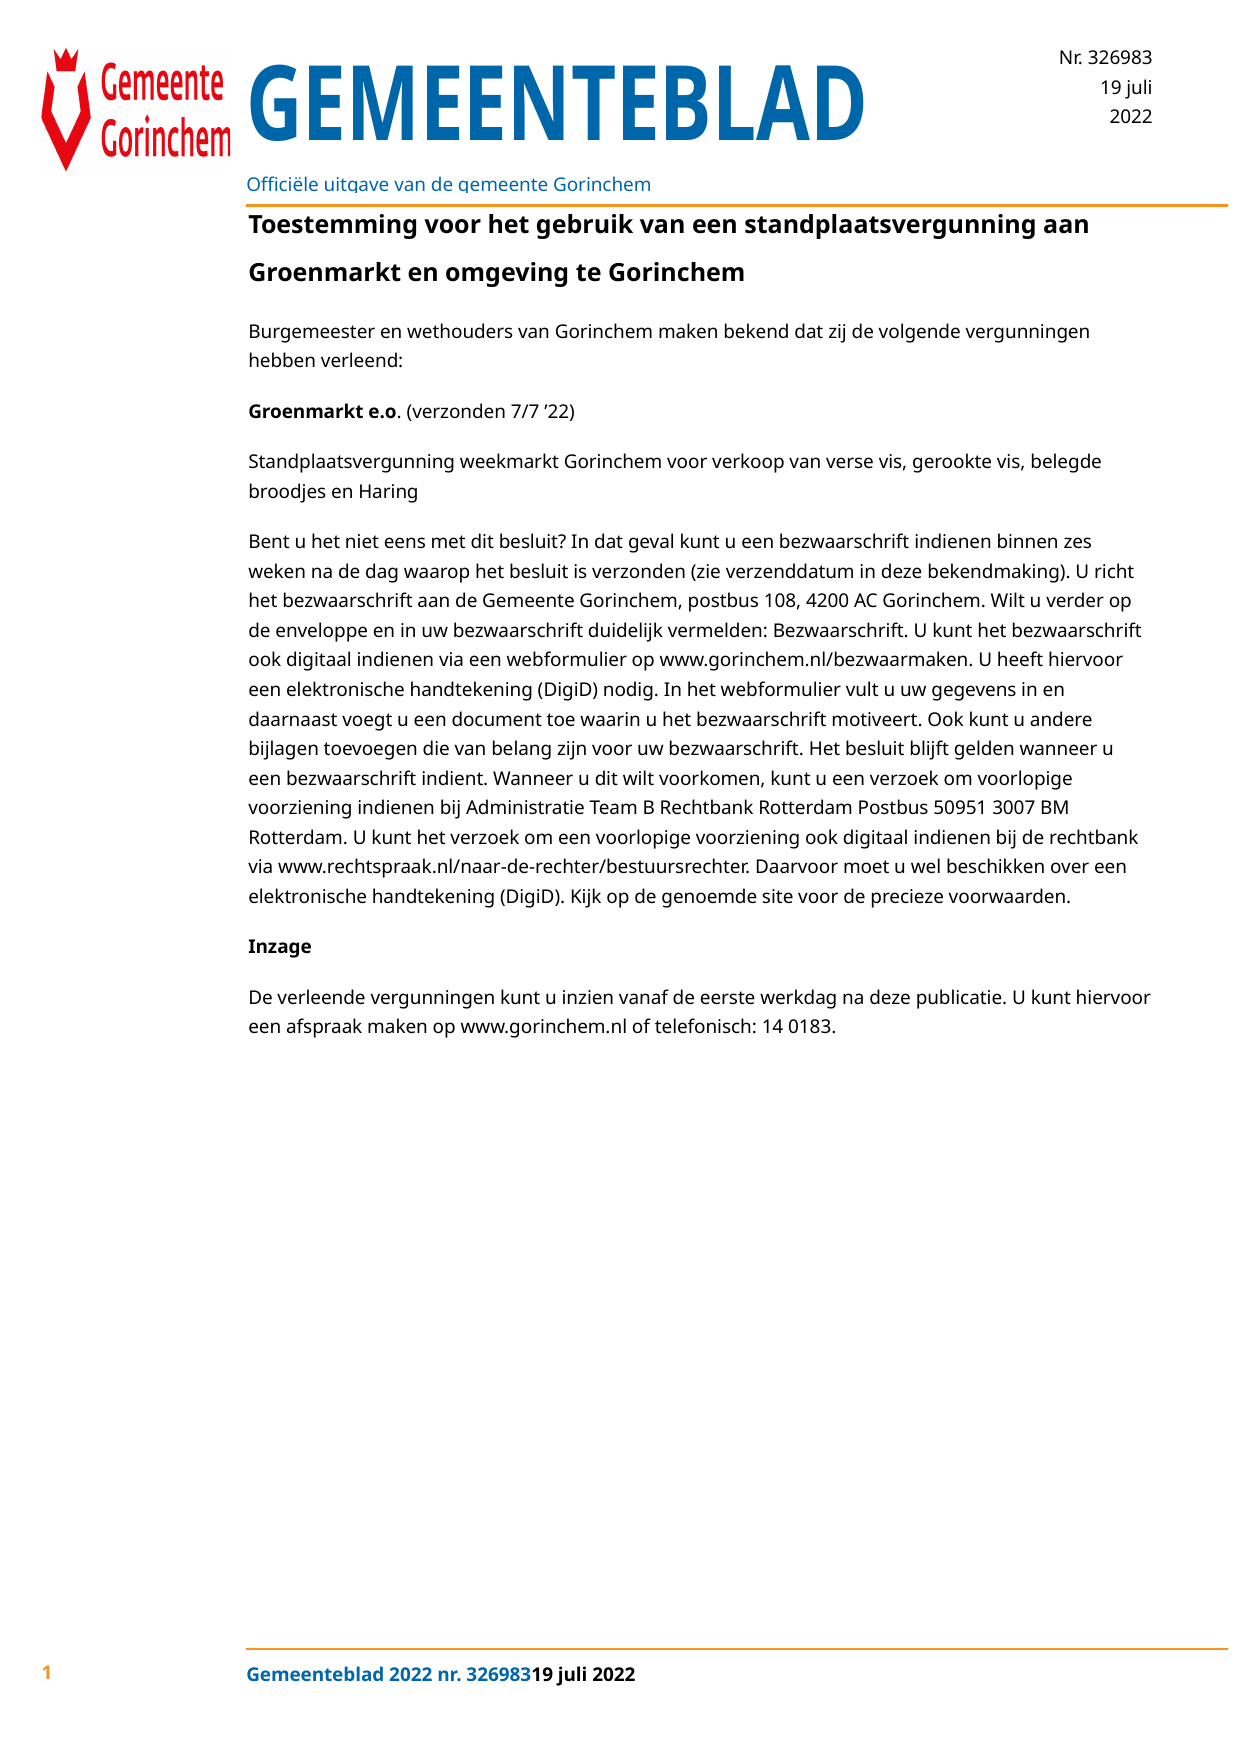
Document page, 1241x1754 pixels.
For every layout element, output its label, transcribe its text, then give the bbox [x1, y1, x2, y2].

text Bent u het niet eens met dit besluit? In dat geval kunt u een bezwaarschrift indienen binnen zes weken na de dag waarop het besluit is verzonden (zie verzenddatum in deze bekendmaking). U richt het bezwaarschrift aan de Gemeente Gorinchem, postbus 108, 4200 AC Gorinchem. Wilt u verder op de enveloppe en in uw bezwaarschrift duidelijk vermelden: Bezwaarschrift. U kunt het bezwaarschrift ook digitaal indienen via een webformulier op www.gorinchem.nl/bezwaarmaken. U heeft hiervoor een elektronische handtekening (DigiD) nodig. In het webformulier vult u uw gegevens in en daarnaast voegt u een document toe waarin u het bezwaarschrift motiveert. Ook kunt u andere bijlagen toevoegen die van belang zijn voor uw bezwaarschrift. Het besluit blijft gelden wanneer u een bezwaarschrift indient. Wanneer u dit wilt voorkomen, kunt u een verzoek om voorlopige voorziening indienen bij Administratie Team B Rechtbank Rotterdam Postbus 50951 3007 BM Rotterdam. U kunt het verzoek om een voorlopige voorziening ook digitaal indienen bij de rechtbank via www.rechtspraak.nl/naar-de-rechter/bestuursrechter. Daarvoor moet u wel beschikken over een elektronische handtekening (DigiD). Kijk op de genoemde site voor de precieze voorwaarden. [248, 528, 1152, 909]
text Groenmarkt e.o. (verzonden 7/7 ’22) [248, 398, 1152, 424]
text Toestemming voor het gebruik van een standplaatsvergunning aan Groenmarkt en omgeving te Gorinchem [248, 207, 1152, 288]
text De verleende vergunningen kunt u inzien vanaf de eerste werkdag na deze publicatie. U kunt hiervoor een afspraak maken op www.gorinchem.nl of telefonisch: 14 0183. [248, 984, 1152, 1039]
picture [41, 47, 231, 172]
text Standplaatsvergunning weekmarkt Gorinchem voor verkoop van verse vis, gerookte vis, belegde broodjes en Haring [248, 448, 1152, 504]
text Burgemeester en wethouders van Gorinchem maken bekend dat zij de volgende vergunningen hebben verleend: [248, 318, 1152, 373]
text Inzage [248, 934, 1152, 959]
